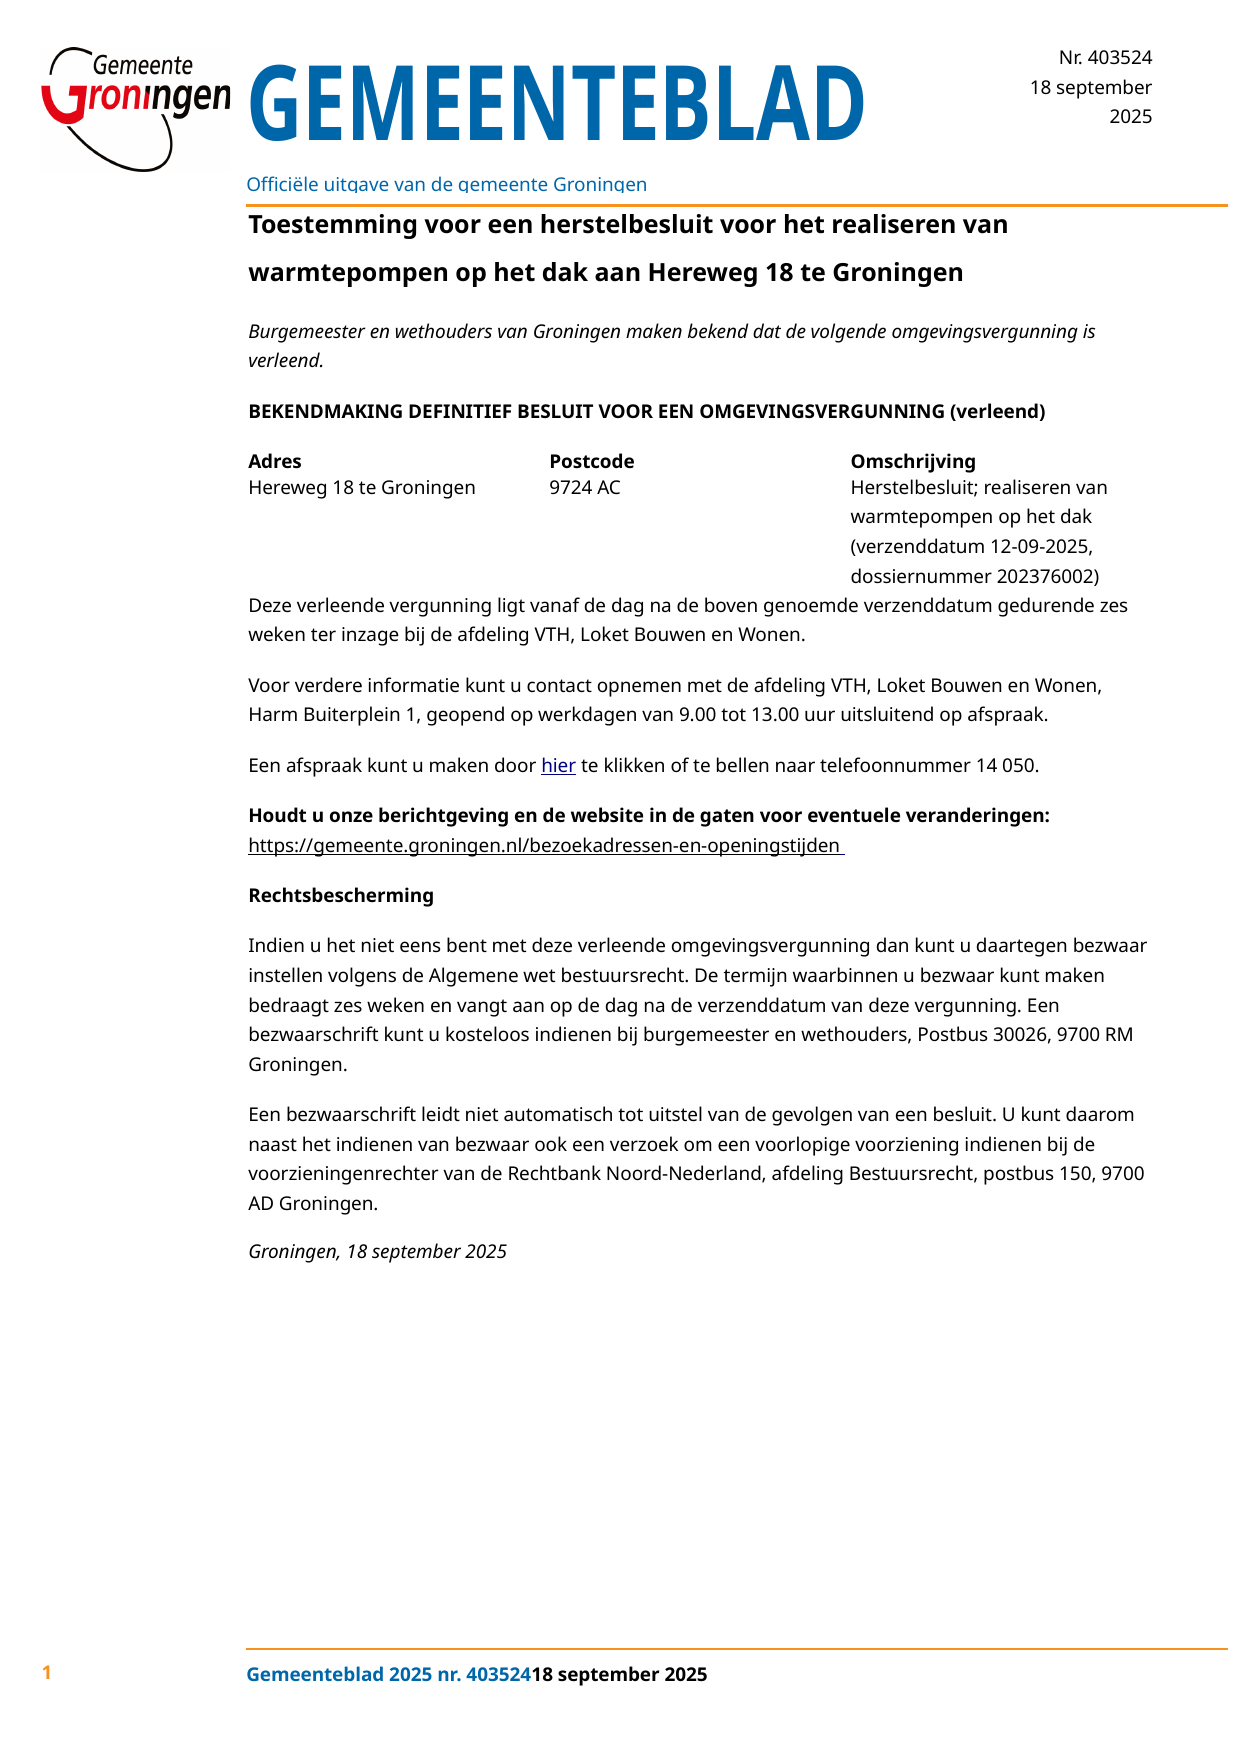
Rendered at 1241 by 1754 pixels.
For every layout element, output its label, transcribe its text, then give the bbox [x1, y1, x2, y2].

table_cell 9724 AC [549, 474, 850, 589]
text Voor verdere informatie kunt u contact opnemen met de afdeling VTH, Loket Bouwen en Wonen, Harm Buiterplein 1, geopend op werkdagen van 9.00 tot 13.00 uur uitsluitend op afspraak. [248, 672, 1152, 727]
picture [41, 47, 231, 172]
text Rechtsbescherming [248, 882, 1152, 908]
text Houdt u onze berichtgeving en de website in de gaten voor eventuele veranderingen: https://gemeente.groningen.nl/bezoekadressen-en-openingstijden [248, 802, 1152, 858]
table_cell Herstelbesluit; realiseren van warmtepompen op het dak (verzenddatum 12-09-2025, dossiernummer 202376002) [850, 474, 1152, 589]
table_header Adres [248, 449, 549, 474]
text Een bezwaarschrift leidt niet automatisch tot uitstel van de gevolgen van een besluit. U kunt daarom naast het indienen van bezwaar ook een verzoek om een voorlopige voorziening indienen bij de voorzieningenrechter van de Rechtbank Noord-Nederland, afdeling Bestuursrecht, postbus 150, 9700 AD Groningen. [248, 1101, 1152, 1216]
table_header Omschrijving [850, 449, 1152, 474]
text BEKENDMAKING DEFINITIEF BESLUIT VOOR EEN OMGEVINGSVERGUNNING (verleend) [248, 398, 1152, 424]
text Toestemming voor een herstelbesluit voor het realiseren van warmtepompen op het dak aan Hereweg 18 te Groningen [248, 207, 1152, 288]
text Groningen, 18 september 2025 [248, 1238, 1152, 1264]
text Deze verleende vergunning ligt vanaf de dag na de boven genoemde verzenddatum gedurende zes weken ter inzage bij de afdeling VTH, Loket Bouwen en Wonen. [248, 592, 1152, 647]
table_cell Hereweg 18 te Groningen [248, 474, 549, 589]
text Een afspraak kunt u maken door hier te klikken of te bellen naar telefoonnummer 14 050. [248, 752, 1152, 778]
text Indien u het niet eens bent met deze verleende omgevingsvergunning dan kunt u daartegen bezwaar instellen volgens de Algemene wet bestuursrecht. De termijn waarbinnen u bezwaar kunt maken bedraagt zes weken en vangt aan op de dag na de verzenddatum van deze vergunning. Een bezwaarschrift kunt u kosteloos indienen bij burgemeester en wethouders, Postbus 30026, 9700 RM Groningen. [248, 933, 1152, 1077]
text Burgemeester en wethouders van Groningen maken bekend dat de volgende omgevingsvergunning is verleend. [248, 318, 1152, 373]
table_header Postcode [549, 449, 850, 474]
